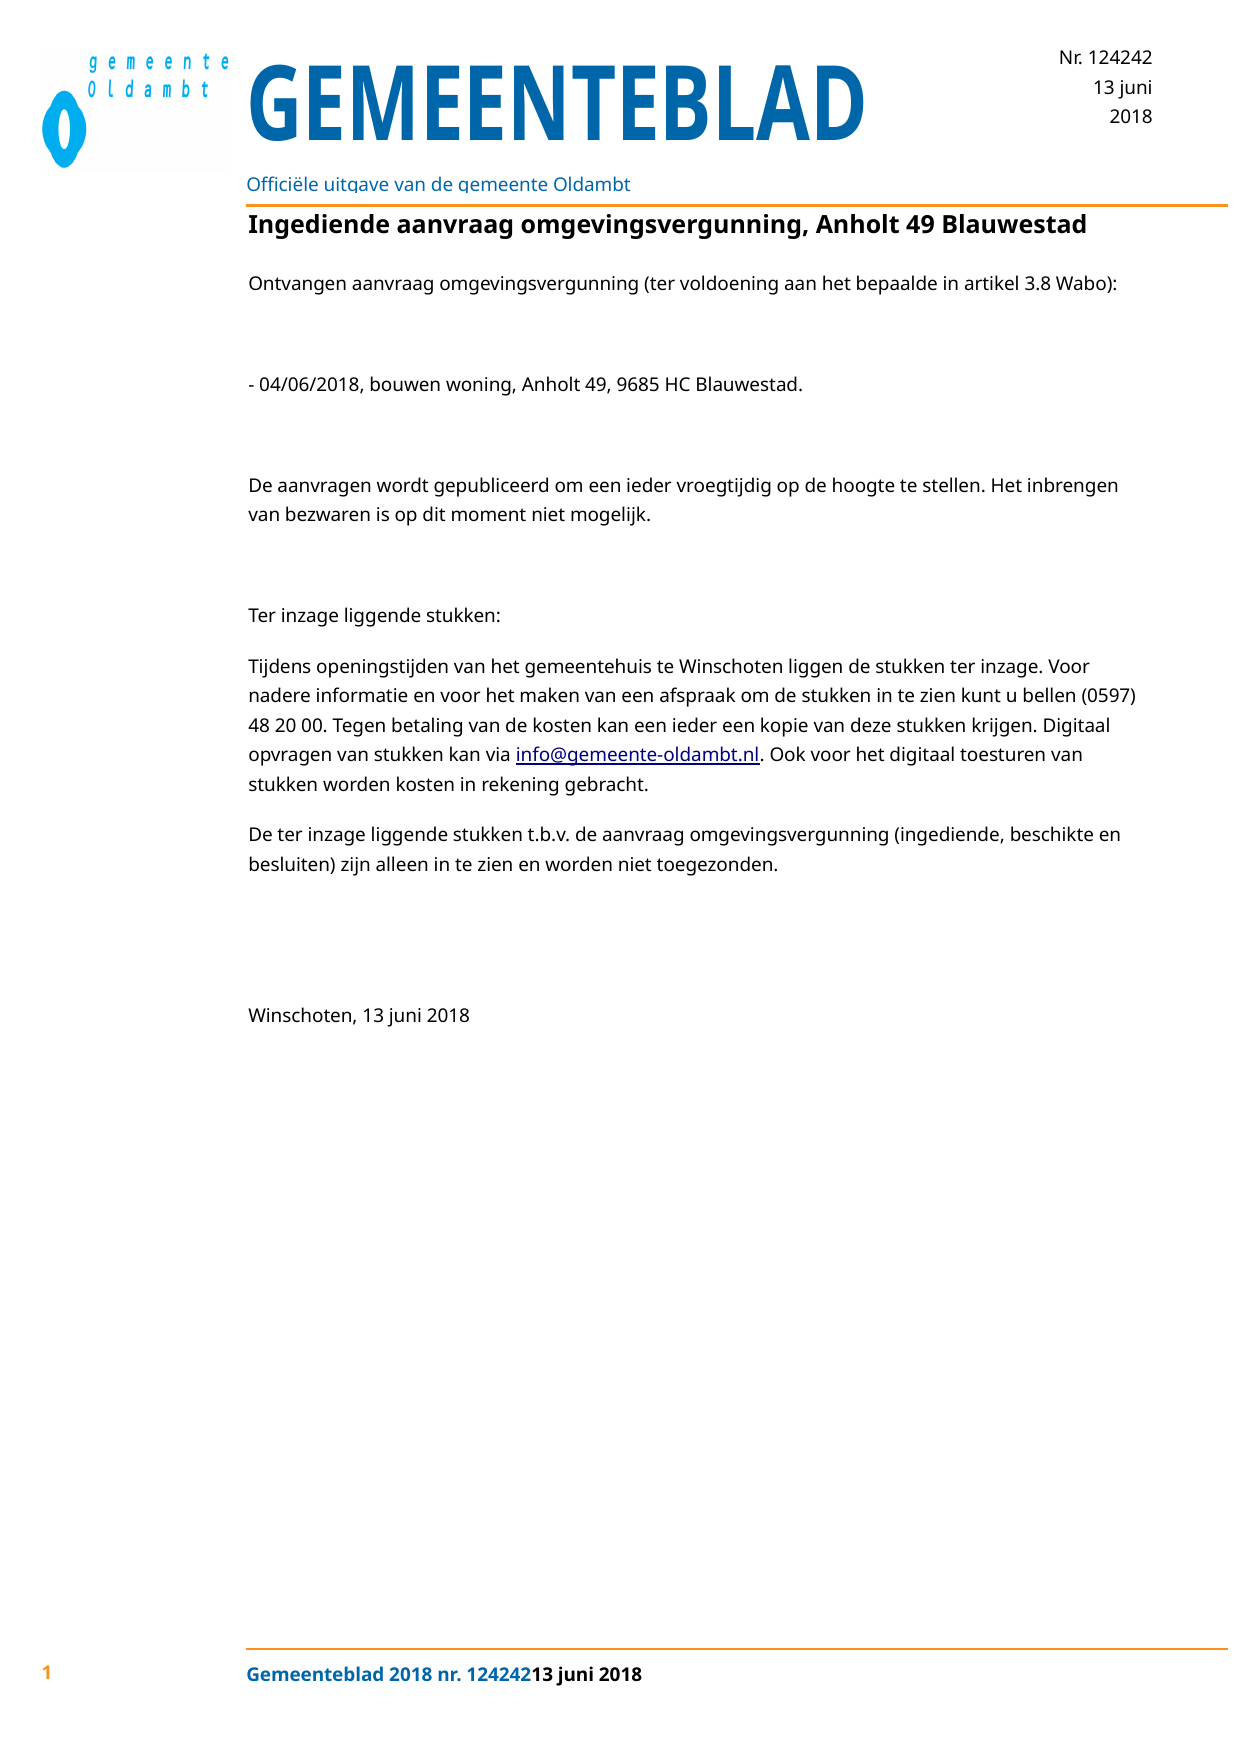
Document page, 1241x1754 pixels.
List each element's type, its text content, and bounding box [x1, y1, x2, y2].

text - 04/06/2018, bouwen woning, Anholt 49, 9685 HC Blauwestad. [248, 371, 1152, 397]
text Ontvangen aanvraag omgevingsvergunning (ter voldoening aan het bepaalde in artikel 3.8 Wabo): [248, 270, 1152, 296]
text De ter inzage liggende stukken t.b.v. de aanvraag omgevingsvergunning (ingediende, beschikte en besluiten) zijn alleen in te zien en worden niet toegezonden. [248, 822, 1152, 877]
text Tijdens openingstijden van het gemeentehuis te Winschoten liggen de stukken ter inzage. Voor nadere informatie en voor het maken van een afspraak om de stukken in te zien kunt u bellen (0597) 48 20 00. Tegen betaling van de kosten kan een ieder een kopie van deze stukken krijgen. Digitaal opvragen van stukken kan via info@gemeente-oldambt.nl. Ook voor het digitaal toesturen van stukken worden kosten in rekening gebracht. [248, 653, 1152, 797]
picture [41, 47, 231, 172]
text Ingediende aanvraag omgevingsvergunning, Anholt 49 Blauwestad [248, 207, 1152, 241]
text Ter inzage liggende stukken: [248, 602, 1152, 628]
text De aanvragen wordt gepubliceerd om een ieder vroegtijdig op de hoogte te stellen. Het inbrengen van bezwaren is op dit moment niet mogelijk. [248, 472, 1152, 527]
text Winschoten, 13 juni 2018 [248, 1002, 1152, 1028]
